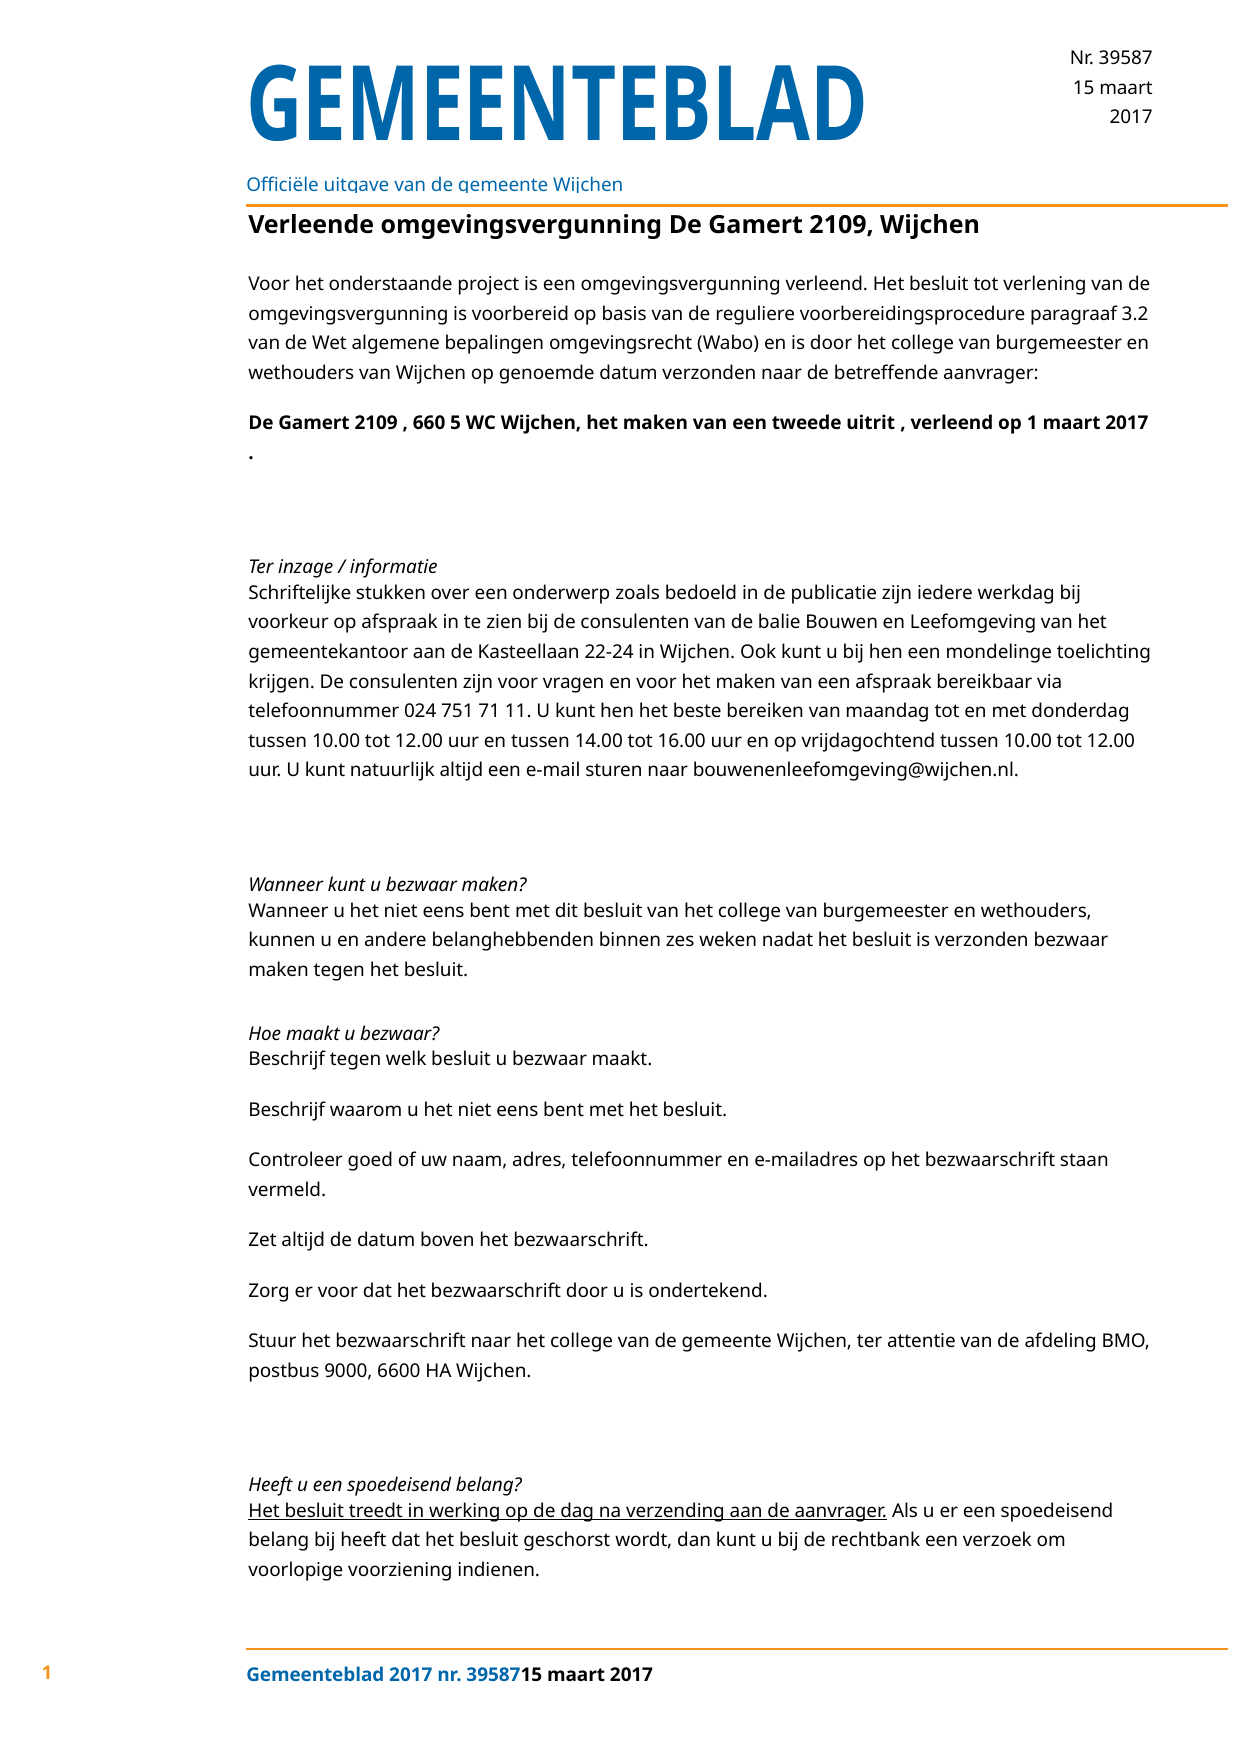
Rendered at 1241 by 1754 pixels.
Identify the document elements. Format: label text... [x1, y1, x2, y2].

text De Gamert 2109 , 660 5 WC Wijchen, het maken van een tweede uitrit , verleend op 1 maart 2017 . [248, 409, 1152, 465]
text Ter inzage / informatie [248, 553, 1152, 579]
text Wanneer kunt u bezwaar maken? [248, 871, 1152, 897]
picture [41, 47, 231, 172]
text Controleer goed of uw naam, adres, telefoonnummer en e-mailadres op het bezwaarschrift staan vermeld. [248, 1146, 1152, 1202]
text Voor het onderstaande project is een omgevingsvergunning verleend. Het besluit tot verlening van de omgevingsvergunning is voorbereid op basis van de reguliere voorbereidingsprocedure paragraaf 3.2 van de Wet algemene bepalingen omgevingsrecht (Wabo) en is door het college van burgemeester en wethouders van Wijchen op genoemde datum verzonden naar de betreffende aanvrager: [248, 270, 1152, 385]
text Beschrijf tegen welk besluit u bezwaar maakt. [248, 1046, 1152, 1071]
text Hoe maakt u bezwaar? [248, 1020, 1152, 1046]
text Verleende omgevingsvergunning De Gamert 2109, Wijchen [248, 207, 1152, 241]
text Zorg er voor dat het bezwaarschrift door u is ondertekend. [248, 1277, 1152, 1303]
text Stuur het bezwaarschrift naar het college van de gemeente Wijchen, ter attentie van de afdeling BMO, postbus 9000, 6600 HA Wijchen. [248, 1327, 1152, 1383]
text Heeft u een spoedeisend belang? [248, 1471, 1152, 1497]
text Schriftelijke stukken over een onderwerp zoals bedoeld in de publicatie zijn iedere werkdag bij voorkeur op afspraak in te zien bij de consulenten van de balie Bouwen en Leefomgeving van het gemeentekantoor aan de Kasteellaan 22-24 in Wijchen. Ook kunt u bij hen een mondelinge toelichting krijgen. De consulenten zijn voor vragen en voor het maken van een afspraak bereikbaar via telefoonnummer 024 751 71 11. U kunt hen het beste bereiken van maandag tot en met donderdag tussen 10.00 tot 12.00 uur en tussen 14.00 tot 16.00 uur en op vrijdagochtend tussen 10.00 tot 12.00 uur. U kunt natuurlijk altijd een e-mail sturen naar bouwenenleefomgeving@wijchen.nl. [248, 579, 1152, 782]
text Het besluit treedt in werking op de dag na verzending aan de aanvrager. Als u er een spoedeisend belang bij heeft dat het besluit geschorst wordt, dan kunt u bij de rechtbank een verzoek om voorlopige voorziening indienen. [248, 1497, 1152, 1582]
text Zet altijd de datum boven het bezwaarschrift. [248, 1226, 1152, 1252]
text Wanneer u het niet eens bent met dit besluit van het college van burgemeester en wethouders, kunnen u en andere belanghebbenden binnen zes weken nadat het besluit is verzonden bezwaar maken tegen het besluit. [248, 897, 1152, 982]
text Beschrijf waarom u het niet eens bent met het besluit. [248, 1096, 1152, 1122]
